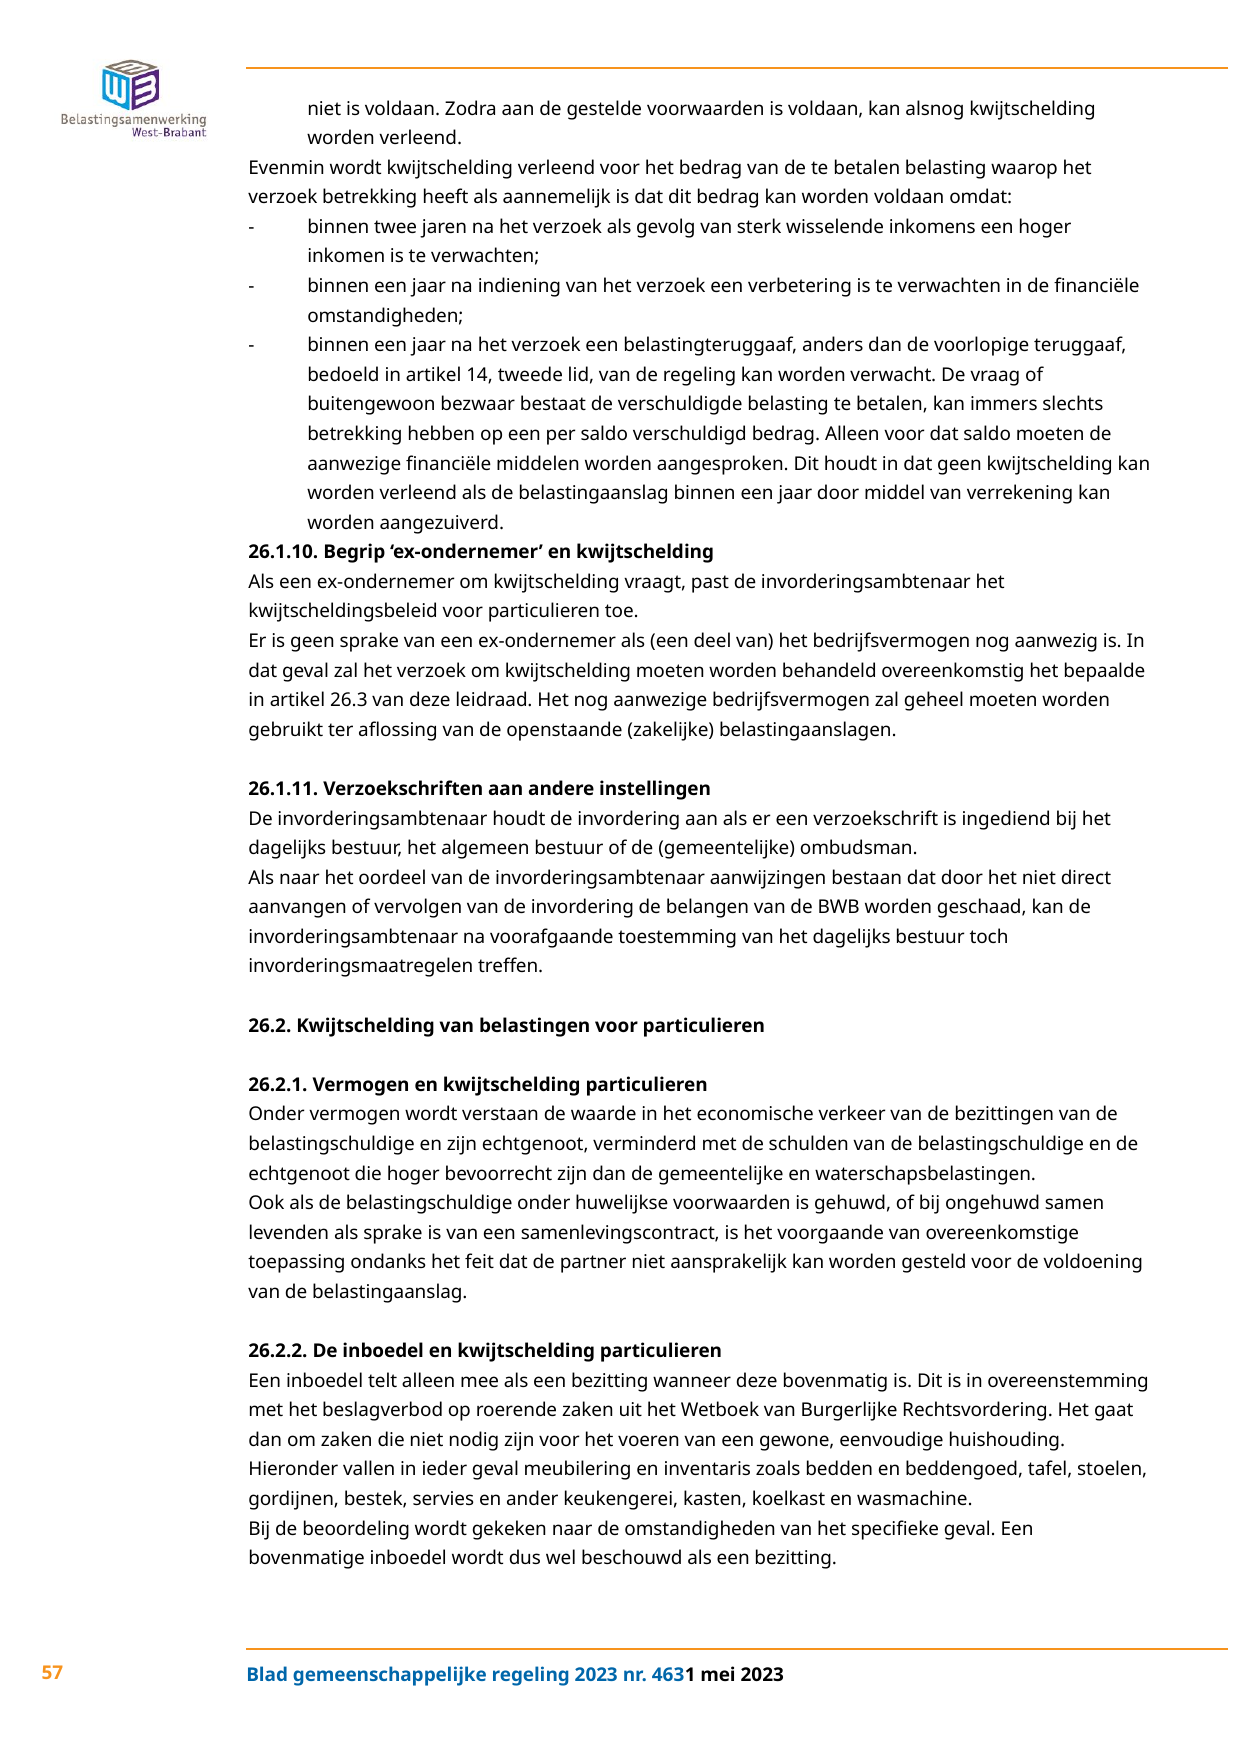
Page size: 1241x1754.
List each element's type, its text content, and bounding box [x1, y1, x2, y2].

text Onder vermogen wordt verstaan de waarde in het economische verkeer van de bezittingen van de belastingschuldige en zijn echtgenoot, verminderd met de schulden van de belastingschuldige en de echtgenoot die hoger bevoorrecht zijn dan de gemeentelijke en waterschapsbelastingen. [248, 1101, 1152, 1186]
text 26.1.11. Verzoekschriften aan andere instellingen [248, 775, 1152, 801]
text Als een ex-ondernemer om kwijtschelding vraagt, past de invorderingsambtenaar het kwijtscheldingsbeleid voor particulieren toe. [248, 568, 1152, 623]
list binnen twee jaren na het verzoek als gevolg van sterk wisselende inkomens een hoger inkomen is te verwachten; [248, 213, 1152, 268]
text Als naar het oordeel van de invorderingsambtenaar aanwijzingen bestaan dat door het niet direct aanvangen of vervolgen van de invordering de belangen van de BWB worden geschaad, kan de invorderingsambtenaar na voorafgaande toestemming van het dagelijks bestuur toch invorderingsmaatregelen treffen. [248, 864, 1152, 978]
text 26.2.2. De inboedel en kwijtschelding particulieren [248, 1337, 1152, 1363]
text Bij de beoordeling wordt gekeken naar de omstandigheden van het specifieke geval. Een bovenmatige inboedel wordt dus wel beschouwd als een bezitting. [248, 1515, 1152, 1570]
list niet is voldaan. Zodra aan de gestelde voorwaarden is voldaan, kan alsnog kwijtschelding worden verleend. [248, 95, 1152, 150]
text Ook als de belastingschuldige onder huwelijkse voorwaarden is gehuwd, of bij ongehuwd samen levenden als sprake is van een samenlevingscontract, is het voorgaande van overeenkomstige toepassing ondanks het feit dat de partner niet aansprakelijk kan worden gesteld voor de voldoening van de belastingaanslag. [248, 1189, 1152, 1304]
text 26.2.1. Vermogen en kwijtschelding particulieren [248, 1071, 1152, 1097]
text De invorderingsambtenaar houdt de invordering aan als er een verzoekschrift is ingediend bij het dagelijks bestuur, het algemeen bestuur of de (gemeentelijke) ombudsman. [248, 805, 1152, 860]
text Een inboedel telt alleen mee als een bezitting wanneer deze bovenmatig is. Dit is in overeenstemming met het beslagverbod op roerende zaken uit het Wetboek van Burgerlijke Rechtsvordering. Het gaat dan om zaken die niet nodig zijn voor het voeren van een gewone, eenvoudige huishouding. Hieronder vallen in ieder geval meubilering en inventaris zoals bedden en beddengoed, tafel, stoelen, gordijnen, bestek, servies en ander keukengerei, kasten, koelkast en wasmachine. [248, 1367, 1152, 1511]
list binnen een jaar na het verzoek een belastingteruggaaf, anders dan de voorlopige teruggaaf, bedoeld in artikel 14, tweede lid, van de regeling kan worden verwacht. De vraag of buitengewoon bezwaar bestaat de verschuldigde belasting te betalen, kan immers slechts betrekking hebben op een per saldo verschuldigd bedrag. Alleen voor dat saldo moeten de aanwezige financiële middelen worden aangesproken. Dit houdt in dat geen kwijtschelding kan worden verleend als de belastingaanslag binnen een jaar door middel van verrekening kan worden aangezuiverd. [248, 331, 1152, 535]
picture [41, 47, 231, 172]
text Evenmin wordt kwijtschelding verleend voor het bedrag van de te betalen belasting waarop het verzoek betrekking heeft als aannemelijk is dat dit bedrag kan worden voldaan omdat: [248, 154, 1152, 209]
text 26.2. Kwijtschelding van belastingen voor particulieren [248, 1012, 1152, 1038]
text Er is geen sprake van een ex-ondernemer als (een deel van) het bedrijfsvermogen nog aanwezig is. In dat geval zal het verzoek om kwijtschelding moeten worden behandeld overeenkomstig het bepaalde in artikel 26.3 van deze leidraad. Het nog aanwezige bedrijfsvermogen zal geheel moeten worden gebruikt ter aflossing van de openstaande (zakelijke) belastingaanslagen. [248, 627, 1152, 742]
text 26.1.10. Begrip ‘ex-ondernemer’ en kwijtschelding [248, 538, 1152, 564]
list binnen een jaar na indiening van het verzoek een verbetering is te verwachten in de financiële omstandigheden; [248, 272, 1152, 328]
